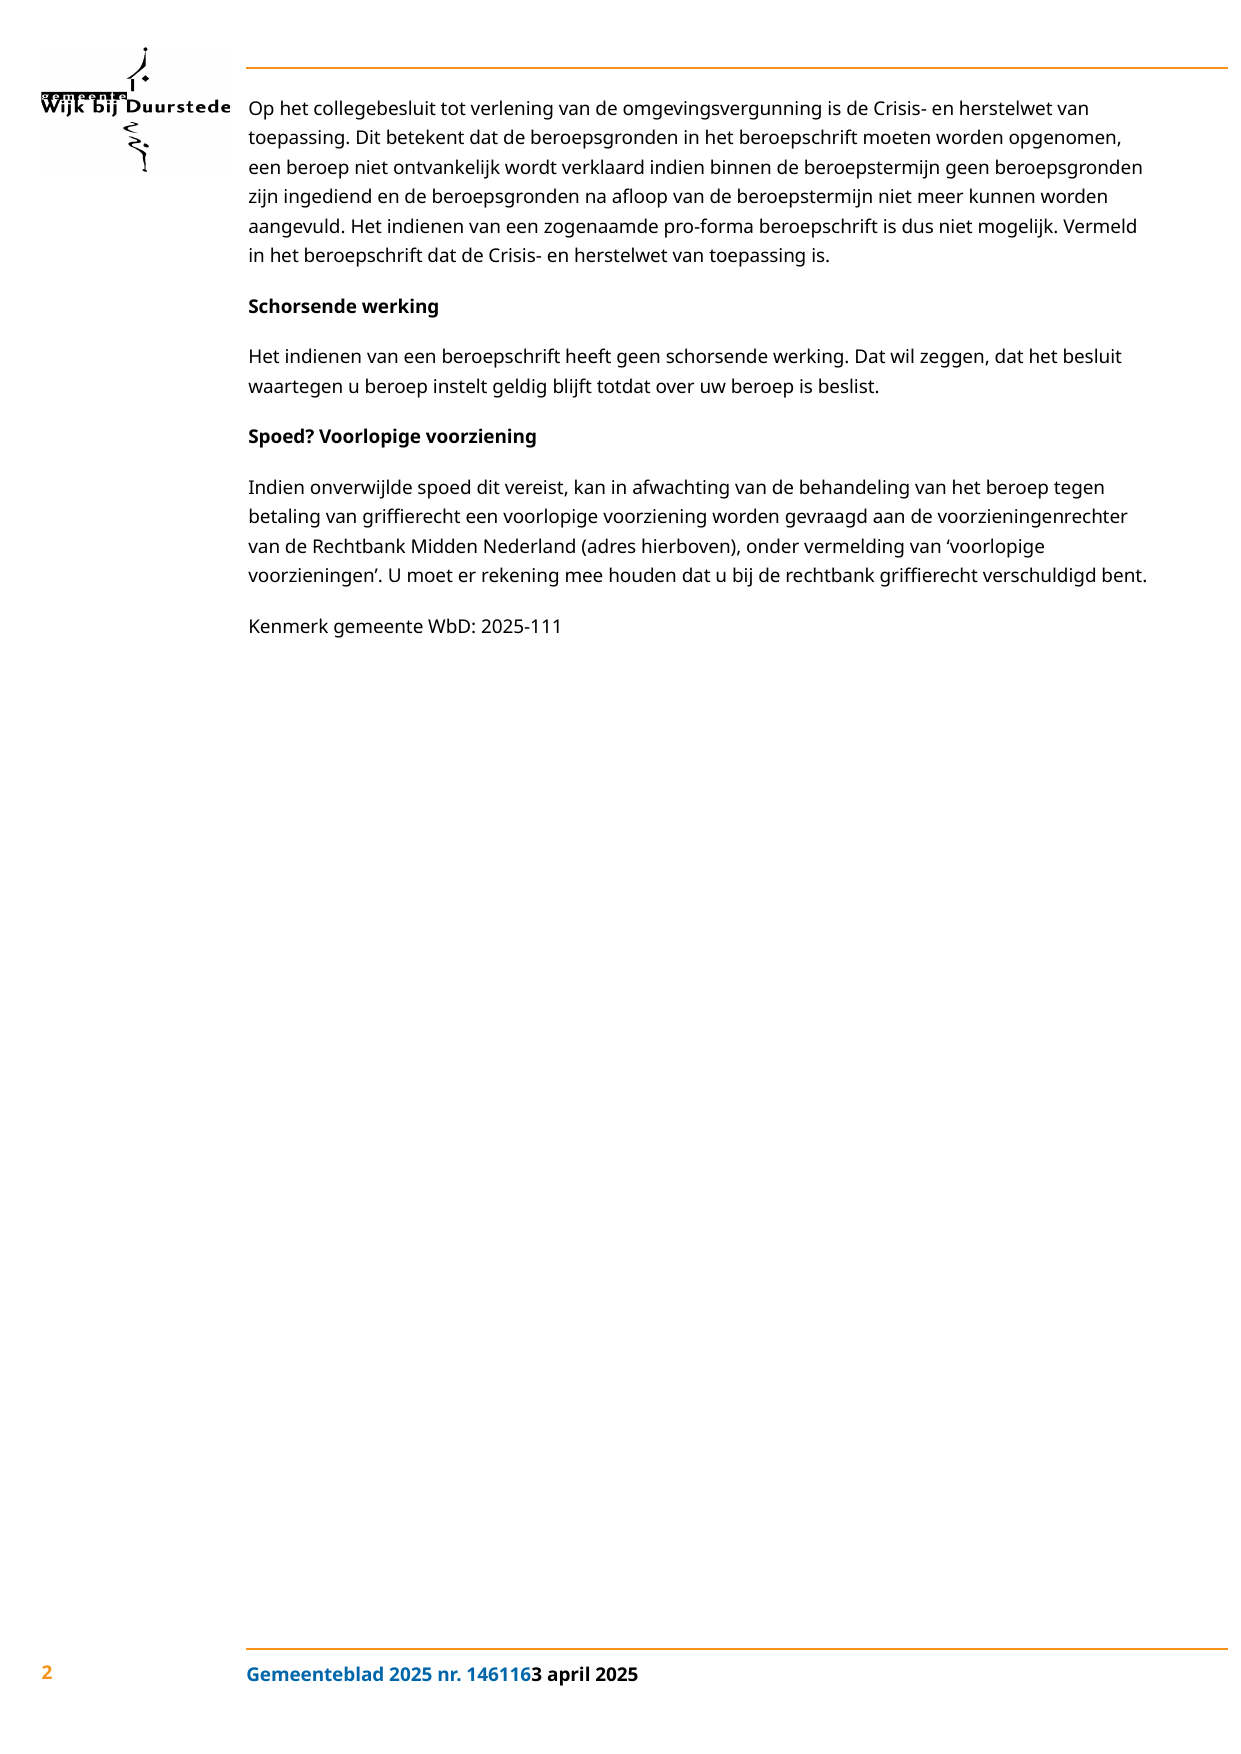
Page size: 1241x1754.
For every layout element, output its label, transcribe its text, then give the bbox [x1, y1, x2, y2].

text Kenmerk gemeente WbD: 2025-111 [248, 613, 1152, 639]
text Indien onverwijlde spoed dit vereist, kan in afwachting van de behandeling van het beroep tegen betaling van griffierecht een voorlopige voorziening worden gevraagd aan de voorzieningenrechter van de Rechtbank Midden Nederland (adres hierboven), onder vermelding van ‘voorlopige voorzieningen’. U moet er rekening mee houden dat u bij de rechtbank griffierecht verschuldigd bent. [248, 474, 1152, 588]
text Het indienen van een beroepschrift heeft geen schorsende werking. Dat wil zeggen, dat het besluit waartegen u beroep instelt geldig blijft totdat over uw beroep is beslist. [248, 343, 1152, 399]
text Schorsende werking [248, 293, 1152, 319]
text Spoed? Voorlopige voorziening [248, 423, 1152, 449]
picture [41, 47, 231, 172]
text Op het collegebesluit tot verlening van de omgevingsvergunning is de Crisis- en herstelwet van toepassing. Dit betekent dat de beroepsgronden in het beroepschrift moeten worden opgenomen, een beroep niet ontvankelijk wordt verklaard indien binnen de beroepstermijn geen beroepsgronden zijn ingediend en de beroepsgronden na afloop van de beroepstermijn niet meer kunnen worden aangevuld. Het indienen van een zogenaamde pro-forma beroepschrift is dus niet mogelijk. Vermeld in het beroepschrift dat de Crisis- en herstelwet van toepassing is. [248, 95, 1152, 268]
